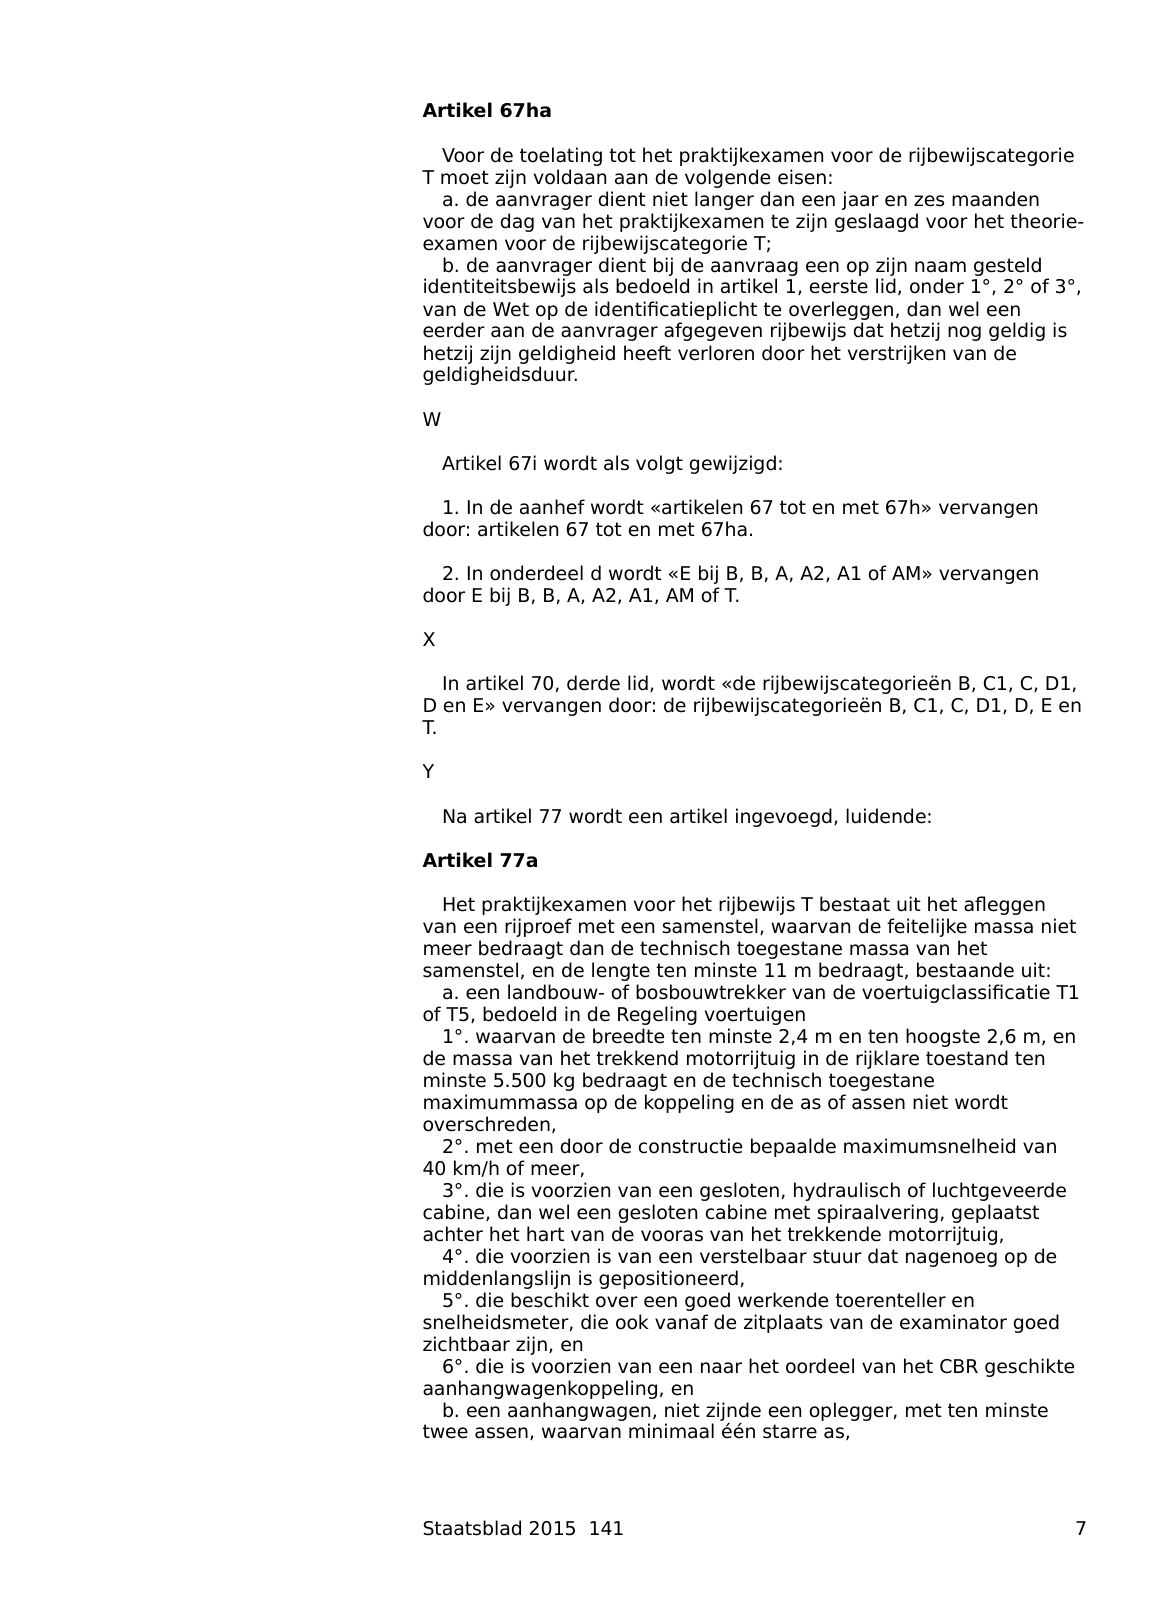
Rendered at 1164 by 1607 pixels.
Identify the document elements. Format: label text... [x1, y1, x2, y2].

text b. een aanhangwagen, niet zijnde een oplegger, met ten minste twee assen, waarvan minimaal één starre as, [422, 1399, 1087, 1443]
text a. een landbouw- of bosbouwtrekker van de voertuigclassificatie T1 of T5, bedoeld in de Regeling voertuigen [422, 982, 1087, 1026]
text 5°. die beschikt over een goed werkende toerenteller en snelheidsmeter, die ook vanaf de zitplaats van de examinator goed zichtbaar zijn, en [422, 1289, 1087, 1356]
text b. de aanvrager dient bij de aanvraag een op zijn naam gesteld identiteitsbewijs als bedoeld in artikel 1, eerste lid, onder 1°, 2° of 3°, van de Wet op de identificatieplicht te overleggen, dan wel een eerder aan de aanvrager afgegeven rijbewijs dat hetzij nog geldig is hetzij zijn geldigheid heeft verloren door het verstrijken van de geldigheidsduur. [422, 254, 1087, 386]
text Het praktijkexamen voor het rijbewijs T bestaat uit het afleggen van een rijproef met een samenstel, waarvan de feitelijke massa niet meer bedraagt dan de technisch toegestane massa van het samenstel, en de lengte ten minste 11 m bedraagt, bestaande uit: [422, 894, 1087, 982]
text Y [422, 761, 1087, 783]
text 1. In de aanhef wordt «artikelen 67 tot en met 67h» vervangen door: artikelen 67 tot en met 67ha. [422, 497, 1087, 541]
subtitle Artikel 67ha [422, 100, 1087, 122]
text Voor de toelating tot het praktijkexamen voor de rijbewijscategorie T moet zijn voldaan aan de volgende eisen: [422, 144, 1087, 188]
subtitle Artikel 77a [422, 850, 1087, 872]
text 6°. die is voorzien van een naar het oordeel van het CBR geschikte aanhangwagenkoppeling, en [422, 1356, 1087, 1399]
text a. de aanvrager dient niet langer dan een jaar en zes maanden voor de dag van het praktijkexamen te zijn geslaagd voor het theorie-examen voor de rijbewijscategorie T; [422, 188, 1087, 254]
text X [422, 629, 1087, 651]
text W [422, 408, 1087, 431]
text 2°. met een door de constructie bepaalde maximumsnelheid van 40 km/h of meer, [422, 1136, 1087, 1180]
text 4°. die voorzien is van een verstelbaar stuur dat nagenoeg op de middenlangslijn is gepositioneerd, [422, 1246, 1087, 1289]
text Na artikel 77 wordt een artikel ingevoegd, luidende: [422, 806, 1087, 828]
text 3°. die is voorzien van een gesloten, hydraulisch of luchtgeveerde cabine, dan wel een gesloten cabine met spiraalvering, geplaatst achter het hart van de vooras van het trekkende motorrijtuig, [422, 1180, 1087, 1246]
text 2. In onderdeel d wordt «E bij B, B, A, A2, A1 of AM» vervangen door E bij B, B, A, A2, A1, AM of T. [422, 563, 1087, 607]
text 1°. waarvan de breedte ten minste 2,4 m en ten hoogste 2,6 m, en de massa van het trekkend motorrijtuig in de rijklare toestand ten minste 5.500 kg bedraagt en de technisch toegestane maximummassa op de koppeling en de as of assen niet wordt overschreden, [422, 1026, 1087, 1136]
text Artikel 67i wordt als volgt gewijzigd: [422, 453, 1087, 475]
text In artikel 70, derde lid, wordt «de rijbewijscategorieën B, C1, C, D1, D en E» vervangen door: de rijbewijscategorieën B, C1, C, D1, D, E en T. [422, 673, 1087, 739]
